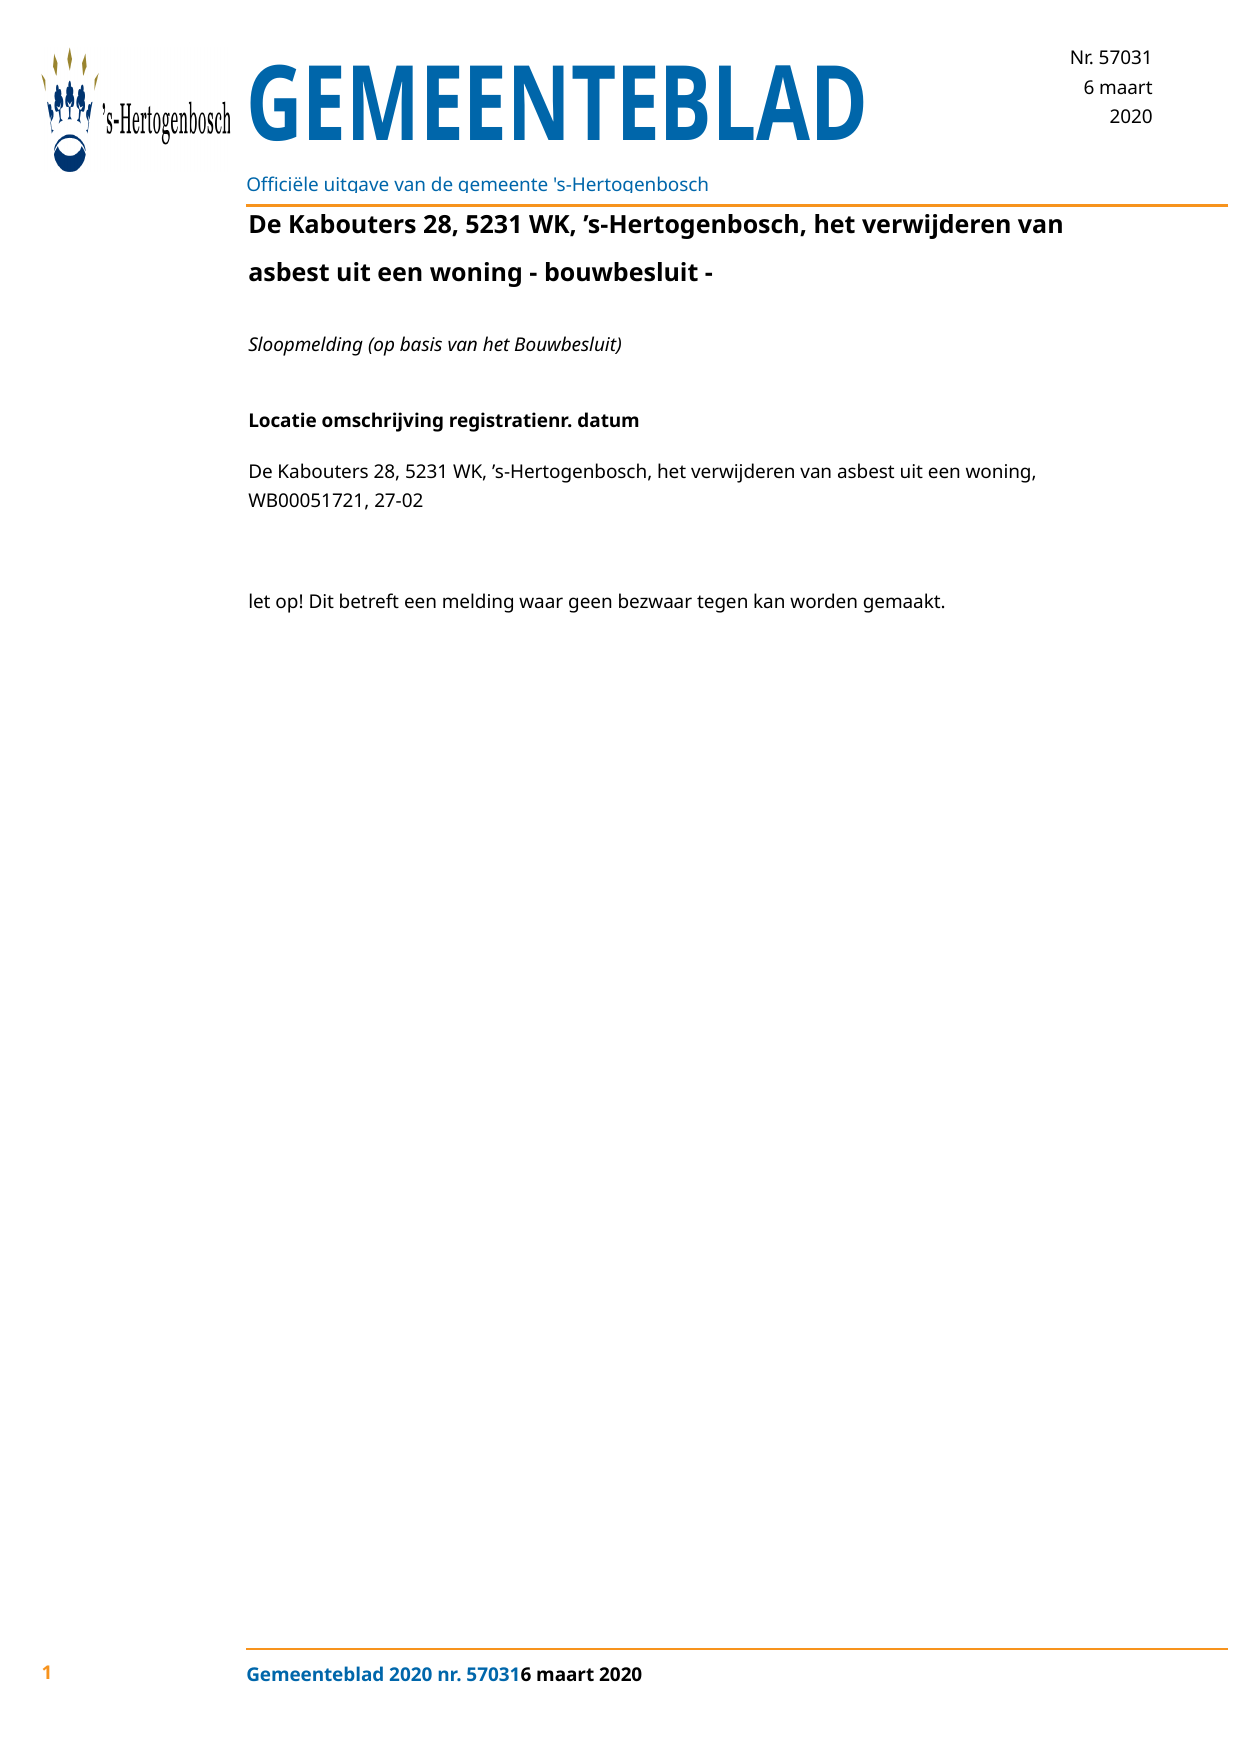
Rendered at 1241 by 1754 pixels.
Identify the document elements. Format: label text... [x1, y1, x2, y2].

picture [41, 47, 231, 172]
text Sloopmelding (op basis van het Bouwbesluit) [248, 331, 1152, 357]
text De Kabouters 28, 5231 WK, ’s-Hertogenbosch, het verwijderen van asbest uit een woning, WB00051721, 27-02 [248, 458, 1152, 513]
text let op! Dit betreft een melding waar geen bezwaar tegen kan worden gemaakt. [248, 588, 1152, 614]
text De Kabouters 28, 5231 WK, ’s-Hertogenbosch, het verwijderen van asbest uit een woning - bouwbesluit - [248, 207, 1152, 288]
text Locatie omschrijving registratienr. datum [248, 408, 1152, 433]
